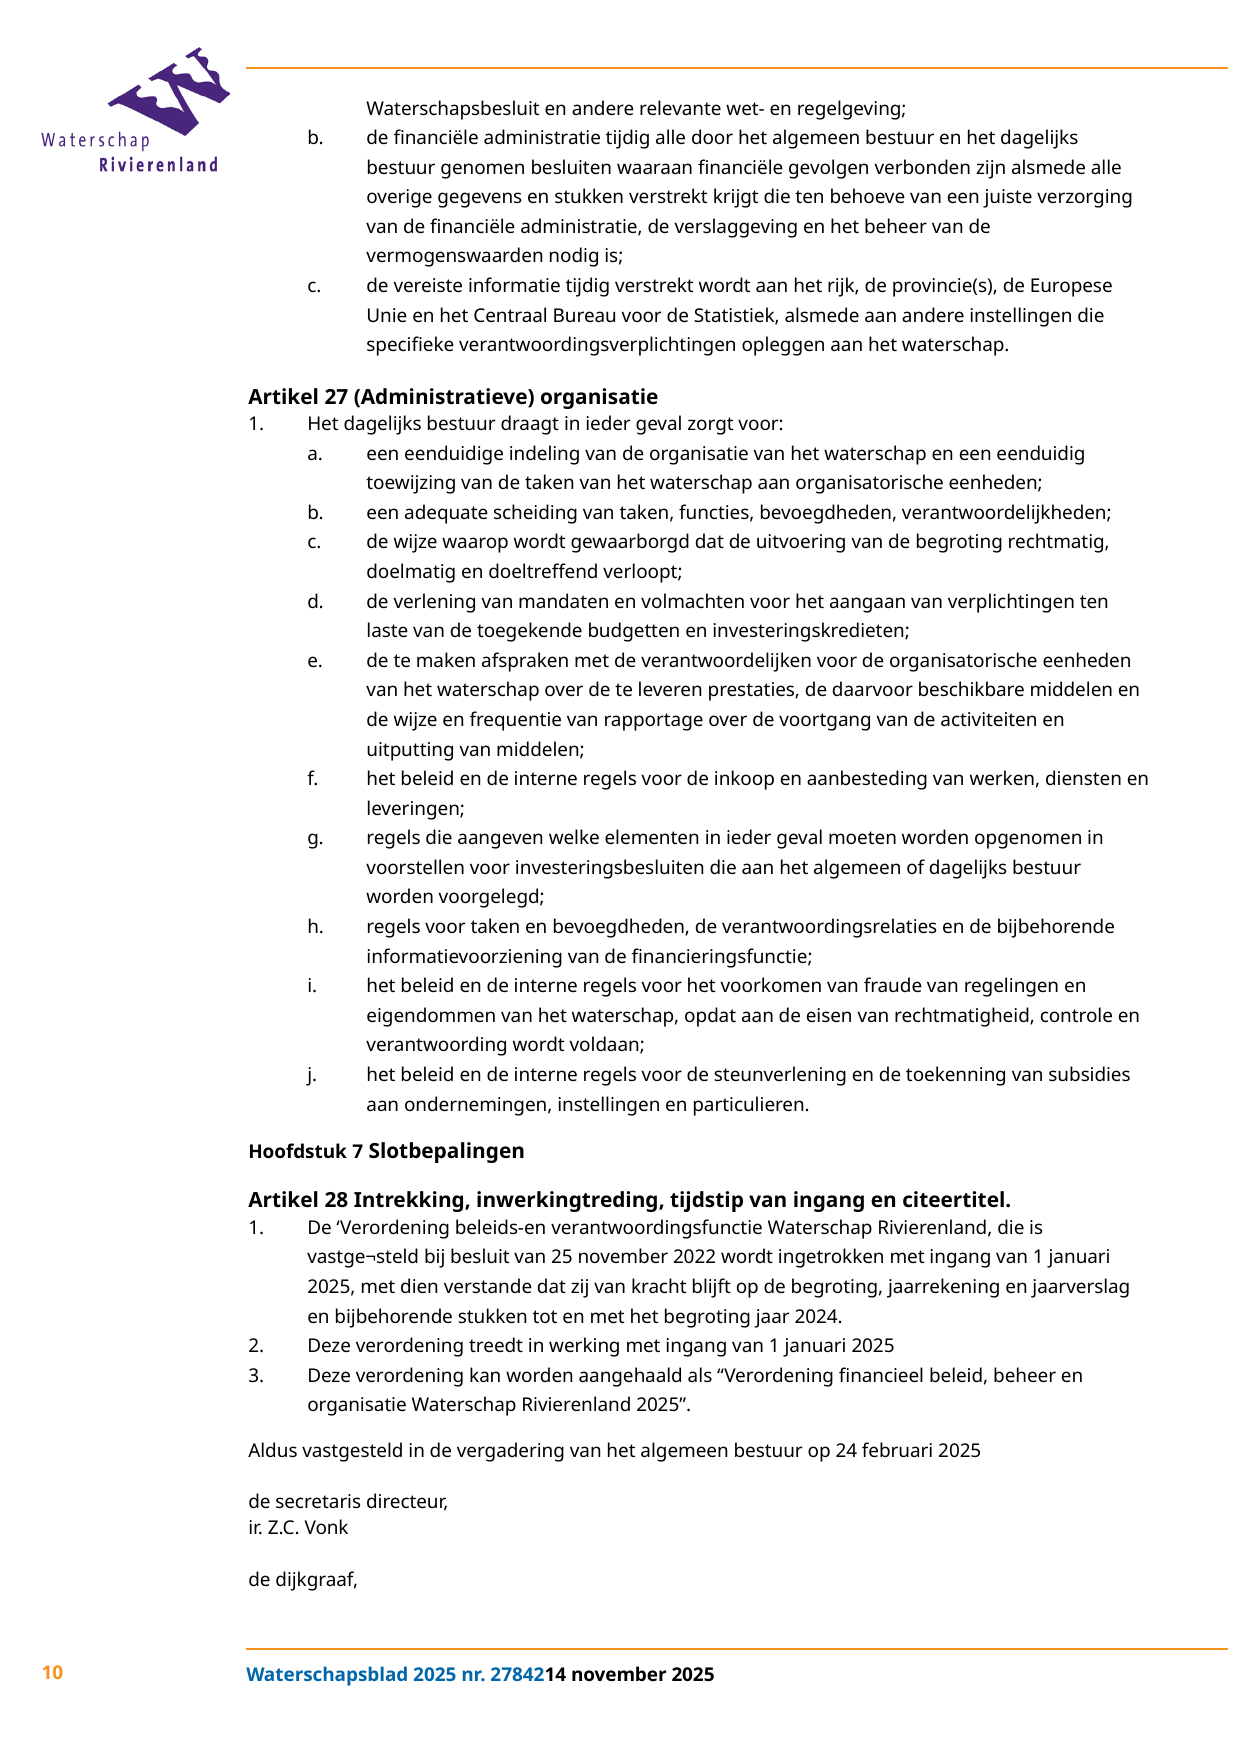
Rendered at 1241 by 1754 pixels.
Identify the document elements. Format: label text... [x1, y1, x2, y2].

list de wijze waarop wordt gewaarborgd dat de uitvoering van de begroting rechtmatig, doelmatig en doeltreffend verloopt; [307, 529, 1152, 584]
text de dijkgraaf, [248, 1566, 1152, 1592]
list Deze verordening treedt in werking met ingang van 1 januari 2025 [248, 1332, 1152, 1358]
list De ‘Verordening beleids-en verantwoordingsfunctie Waterschap Rivierenland, die is vastge¬steld bij besluit van 25 november 2022 wordt ingetrokken met ingang van 1 januari 2025, met dien verstande dat zij van kracht blijft op de begroting, jaarrekening en jaarverslag en bijbehorende stukken tot en met het begroting jaar 2024. [248, 1214, 1152, 1328]
list de verlening van mandaten en volmachten voor het aangaan van verplichtingen ten laste van de toegekende budgetten en investeringskredieten; [307, 588, 1152, 643]
list de financiële administratie tijdig alle door het algemeen bestuur en het dagelijks bestuur genomen besluiten waaraan financiële gevolgen verbonden zijn alsmede alle overige gegevens en stukken verstrekt krijgt die ten behoeve van een juiste verzorging van de financiële administratie, de verslaggeving en het beheer van de vermogenswaarden nodig is; [307, 124, 1152, 268]
list regels voor taken en bevoegdheden, de verantwoordingsrelaties en de bijbehorende informatievoorziening van de financieringsfunctie; [307, 913, 1152, 968]
list een eenduidige indeling van de organisatie van het waterschap en een eenduidig toewijzing van de taken van het waterschap aan organisatorische eenheden; [307, 440, 1152, 495]
list het beleid en de interne regels voor de steunverlening en de toekenning van subsidies aan ondernemingen, instellingen en particulieren. [307, 1061, 1152, 1116]
text de secretaris directeur, [248, 1489, 1152, 1514]
list de te maken afspraken met de verantwoordelijken voor de organisatorische eenheden van het waterschap over de te leveren prestaties, de daarvoor beschikbare middelen en de wijze en frequentie van rapportage over de voortgang van de activiteiten en uitputting van middelen; [307, 647, 1152, 761]
list Waterschapsbesluit en andere relevante wet- en regelgeving; [307, 95, 1152, 121]
list de vereiste informatie tijdig verstrekt wordt aan het rijk, de provincie(s), de Europese Unie en het Centraal Bureau voor de Statistiek, alsmede aan andere instellingen die specifieke verantwoordingsverplichtingen opleggen aan het waterschap. [307, 272, 1152, 357]
list Het dagelijks bestuur draagt in ieder geval zorgt voor: [248, 410, 1152, 436]
list het beleid en de interne regels voor het voorkomen van fraude van regelingen en eigendommen van het waterschap, opdat aan de eisen van rechtmatigheid, controle en verantwoording wordt voldaan; [307, 972, 1152, 1057]
list Deze verordening kan worden aangehaald als “Verordening financieel beleid, beheer en organisatie Waterschap Rivierenland 2025”. [248, 1362, 1152, 1417]
text Hoofdstuk 7 Slotbepalingen [248, 1136, 1152, 1165]
text Artikel 28 Intrekking, inwerkingtreding, tijdstip van ingang en citeertitel. [248, 1186, 1152, 1214]
picture [41, 47, 231, 172]
list een adequate scheiding van taken, functies, bevoegdheden, verantwoordelijkheden; [307, 499, 1152, 525]
text Aldus vastgesteld in de vergadering van het algemeen bestuur op 24 februari 2025 [248, 1437, 1152, 1463]
list het beleid en de interne regels voor de inkoop en aanbesteding van werken, diensten en leveringen; [307, 765, 1152, 821]
text Artikel 27 (Administratieve) organisatie [248, 382, 1152, 410]
list regels die aangeven welke elementen in ieder geval moeten worden opgenomen in voorstellen voor investeringsbesluiten die aan het algemeen of dagelijks bestuur worden voorgelegd; [307, 824, 1152, 909]
text ir. Z.C. Vonk [248, 1514, 1152, 1540]
